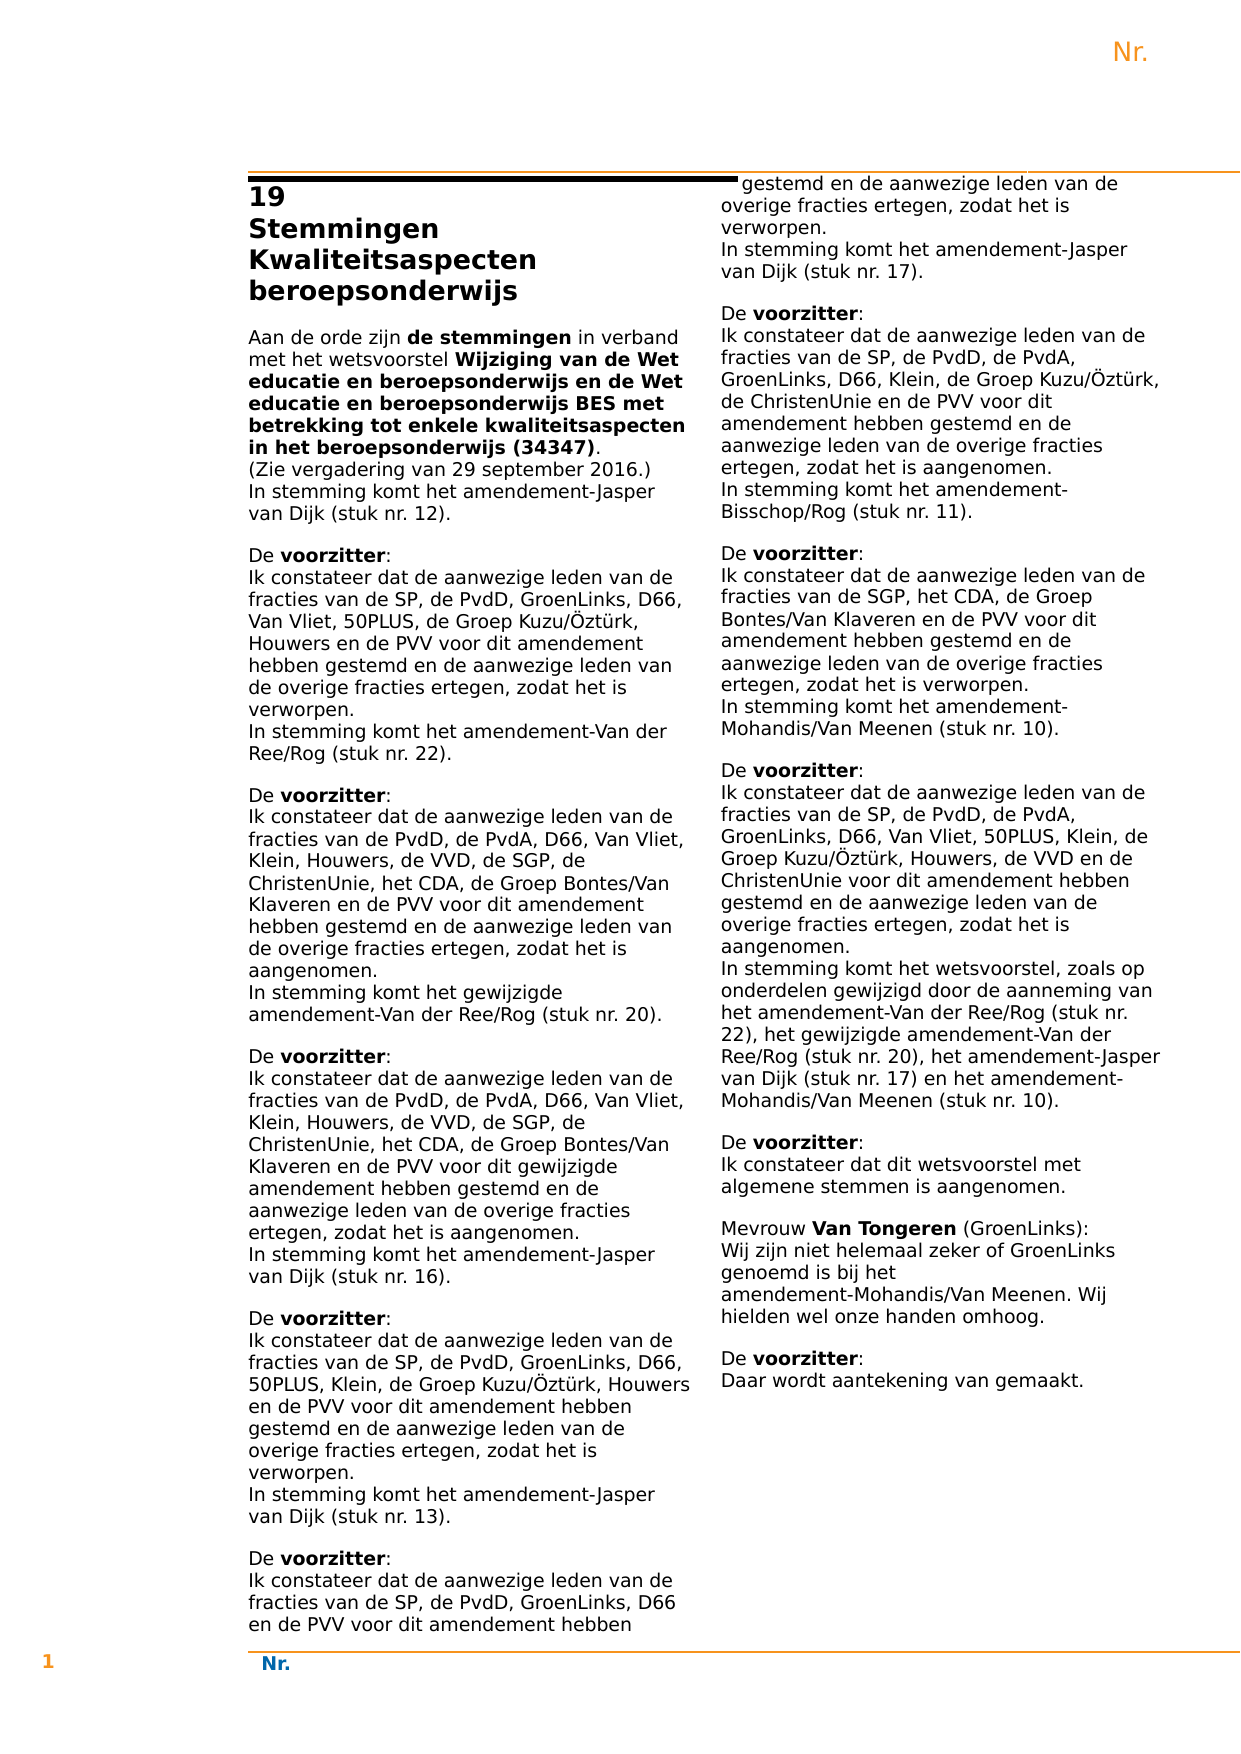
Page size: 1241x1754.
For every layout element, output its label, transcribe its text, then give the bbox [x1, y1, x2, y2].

text Daar wordt aantekening van gemaakt. [721, 1370, 1163, 1392]
text In stemming komt het amendement-Jasper van Dijk (stuk nr. 13). [248, 1484, 691, 1528]
text (Zie vergadering van 29 september 2016.) [248, 459, 691, 481]
text Ik constateer dat de aanwezige leden van de fracties van de SP, de PvdD, de PvdA, GroenLinks, D66, Van Vliet, 50PLUS, Klein, de Groep Kuzu/Öztürk, Houwers, de VVD en de ChristenUnie voor dit amendement hebben gestemd en de aanwezige leden van de overige fracties ertegen, zodat het is aangenomen. [721, 782, 1163, 958]
title 19 Stemmingen Kwaliteitsaspecten beroepsonderwijs [248, 182, 691, 307]
text De voorzitter: [248, 545, 691, 567]
text De voorzitter: [248, 1548, 691, 1570]
text De voorzitter: [721, 542, 1163, 564]
text In stemming komt het amendement-Jasper van Dijk (stuk nr. 12). [248, 481, 691, 525]
text De voorzitter: [721, 303, 1163, 325]
text De voorzitter: [248, 1046, 691, 1068]
text In stemming komt het amendement-Mohandis/Van Meenen (stuk nr. 10). [721, 696, 1163, 740]
text De voorzitter: [721, 760, 1163, 782]
text Ik constateer dat de aanwezige leden van de fracties van de SP, de PvdD, GroenLinks, D66, 50PLUS, Klein, de Groep Kuzu/Öztürk, Houwers en de PVV voor dit amendement hebben gestemd en de aanwezige leden van de overige fracties ertegen, zodat het is verworpen. [248, 1330, 691, 1484]
text Ik constateer dat de aanwezige leden van de fracties van de SP, de PvdD, de PvdA, GroenLinks, D66, Klein, de Groep Kuzu/Öztürk, de ChristenUnie en de PVV voor dit amendement hebben gestemd en de aanwezige leden van de overige fracties ertegen, zodat het is aangenomen. [721, 325, 1163, 478]
text Aan de orde zijn de stemmingen in verband met het wetsvoorstel Wijziging van de Wet educatie en beroepsonderwijs en de Wet educatie en beroepsonderwijs BES met betrekking tot enkele kwaliteitsaspecten in het beroepsonderwijs (34347). [248, 327, 691, 459]
text In stemming komt het amendement-Jasper van Dijk (stuk nr. 16). [248, 1244, 691, 1288]
text In stemming komt het amendement-Bisschop/Rog (stuk nr. 11). [721, 478, 1163, 522]
text Ik constateer dat dit wetsvoorstel met algemene stemmen is aangenomen. [721, 1154, 1163, 1198]
text In stemming komt het amendement-Jasper van Dijk (stuk nr. 17). [721, 239, 1163, 283]
text De voorzitter: [248, 1308, 691, 1330]
text De voorzitter: [248, 784, 691, 806]
text In stemming komt het amendement-Van der Ree/Rog (stuk nr. 22). [248, 721, 691, 764]
text Wij zijn niet helemaal zeker of GroenLinks genoemd is bij het amendement-Mohandis/Van Meenen. Wij hielden wel onze handen omhoog. [721, 1240, 1163, 1328]
text Ik constateer dat de aanwezige leden van de fracties van de SP, de PvdD, GroenLinks, D66 en de PVV voor dit amendement hebben [248, 1570, 691, 1636]
text Ik constateer dat de aanwezige leden van de fracties van de PvdD, de PvdA, D66, Van Vliet, Klein, Houwers, de VVD, de SGP, de ChristenUnie, het CDA, de Groep Bontes/Van Klaveren en de PVV voor dit gewijzigde amendement hebben gestemd en de aanwezige leden van de overige fracties ertegen, zodat het is aangenomen. [248, 1068, 691, 1244]
text Ik constateer dat de aanwezige leden van de fracties van de PvdD, de PvdA, D66, Van Vliet, Klein, Houwers, de VVD, de SGP, de ChristenUnie, het CDA, de Groep Bontes/Van Klaveren en de PVV voor dit amendement hebben gestemd en de aanwezige leden van de overige fracties ertegen, zodat het is aangenomen. [248, 806, 691, 982]
text Ik constateer dat de aanwezige leden van de fracties van de SGP, het CDA, de Groep Bontes/Van Klaveren en de PVV voor dit amendement hebben gestemd en de aanwezige leden van de overige fracties ertegen, zodat het is verworpen. [721, 564, 1163, 696]
text In stemming komt het wetsvoorstel, zoals op onderdelen gewijzigd door de aanneming van het amendement-Van der Ree/Rog (stuk nr. 22), het gewijzigde amendement-Van der Ree/Rog (stuk nr. 20), het amendement-Jasper van Dijk (stuk nr. 17) en het amendement-Mohandis/Van Meenen (stuk nr. 10). [721, 958, 1163, 1112]
text Mevrouw Van Tongeren (GroenLinks): [721, 1218, 1163, 1240]
text Ik constateer dat de aanwezige leden van de fracties van de SP, de PvdD, GroenLinks, D66, Van Vliet, 50PLUS, de Groep Kuzu/Öztürk, Houwers en de PVV voor dit amendement hebben gestemd en de aanwezige leden van de overige fracties ertegen, zodat het is verworpen. [248, 567, 691, 721]
text De voorzitter: [721, 1132, 1163, 1154]
text gestemd en de aanwezige leden van de overige fracties ertegen, zodat het is verworpen. [721, 173, 1163, 239]
text De voorzitter: [721, 1348, 1163, 1370]
text In stemming komt het gewijzigde amendement-Van der Ree/Rog (stuk nr. 20). [248, 982, 691, 1026]
